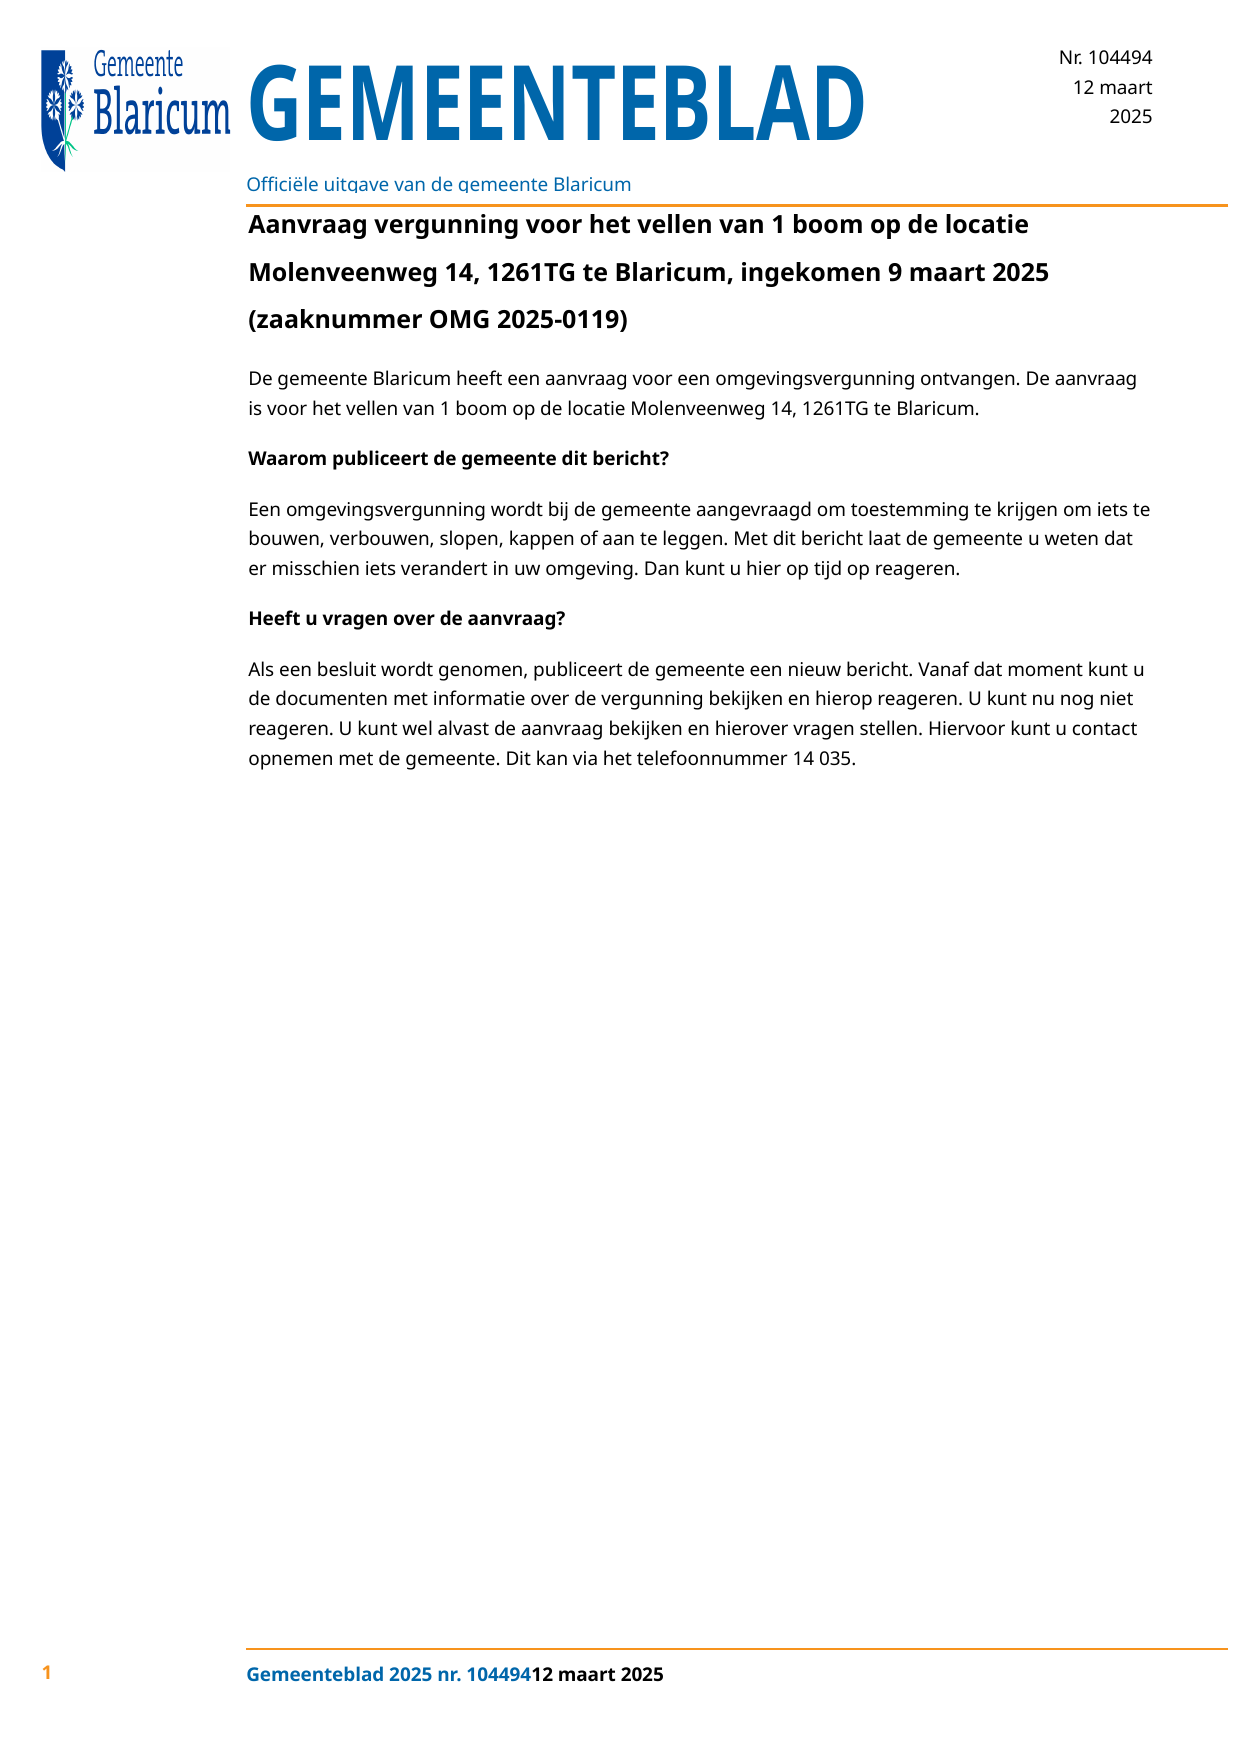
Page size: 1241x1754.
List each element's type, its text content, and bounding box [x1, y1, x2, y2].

text Aanvraag vergunning voor het vellen van 1 boom op de locatie Molenveenweg 14, 1261TG te Blaricum, ingekomen 9 maart 2025 (zaaknummer OMG 2025-0119) [248, 207, 1152, 336]
text Een omgevingsvergunning wordt bij de gemeente aangevraagd om toestemming te krijgen om iets te bouwen, verbouwen, slopen, kappen of aan te leggen. Met dit bericht laat de gemeente u weten dat er misschien iets verandert in uw omgeving. Dan kunt u hier op tijd op reageren. [248, 496, 1152, 581]
text De gemeente Blaricum heeft een aanvraag voor een omgevingsvergunning ontvangen. De aanvraag is voor het vellen van 1 boom op de locatie Molenveenweg 14, 1261TG te Blaricum. [248, 366, 1152, 421]
picture [41, 47, 231, 172]
text Waarom publiceert de gemeente dit bericht? [248, 446, 1152, 471]
text Als een besluit wordt genomen, publiceert de gemeente een nieuw bericht. Vanaf dat moment kunt u de documenten met informatie over de vergunning bekijken en hierop reageren. U kunt nu nog niet reageren. U kunt wel alvast de aanvraag bekijken en hierover vragen stellen. Hiervoor kunt u contact opnemen met de gemeente. Dit kan via het telefoonnummer 14 035. [248, 656, 1152, 770]
text Heeft u vragen over de aanvraag? [248, 606, 1152, 631]
